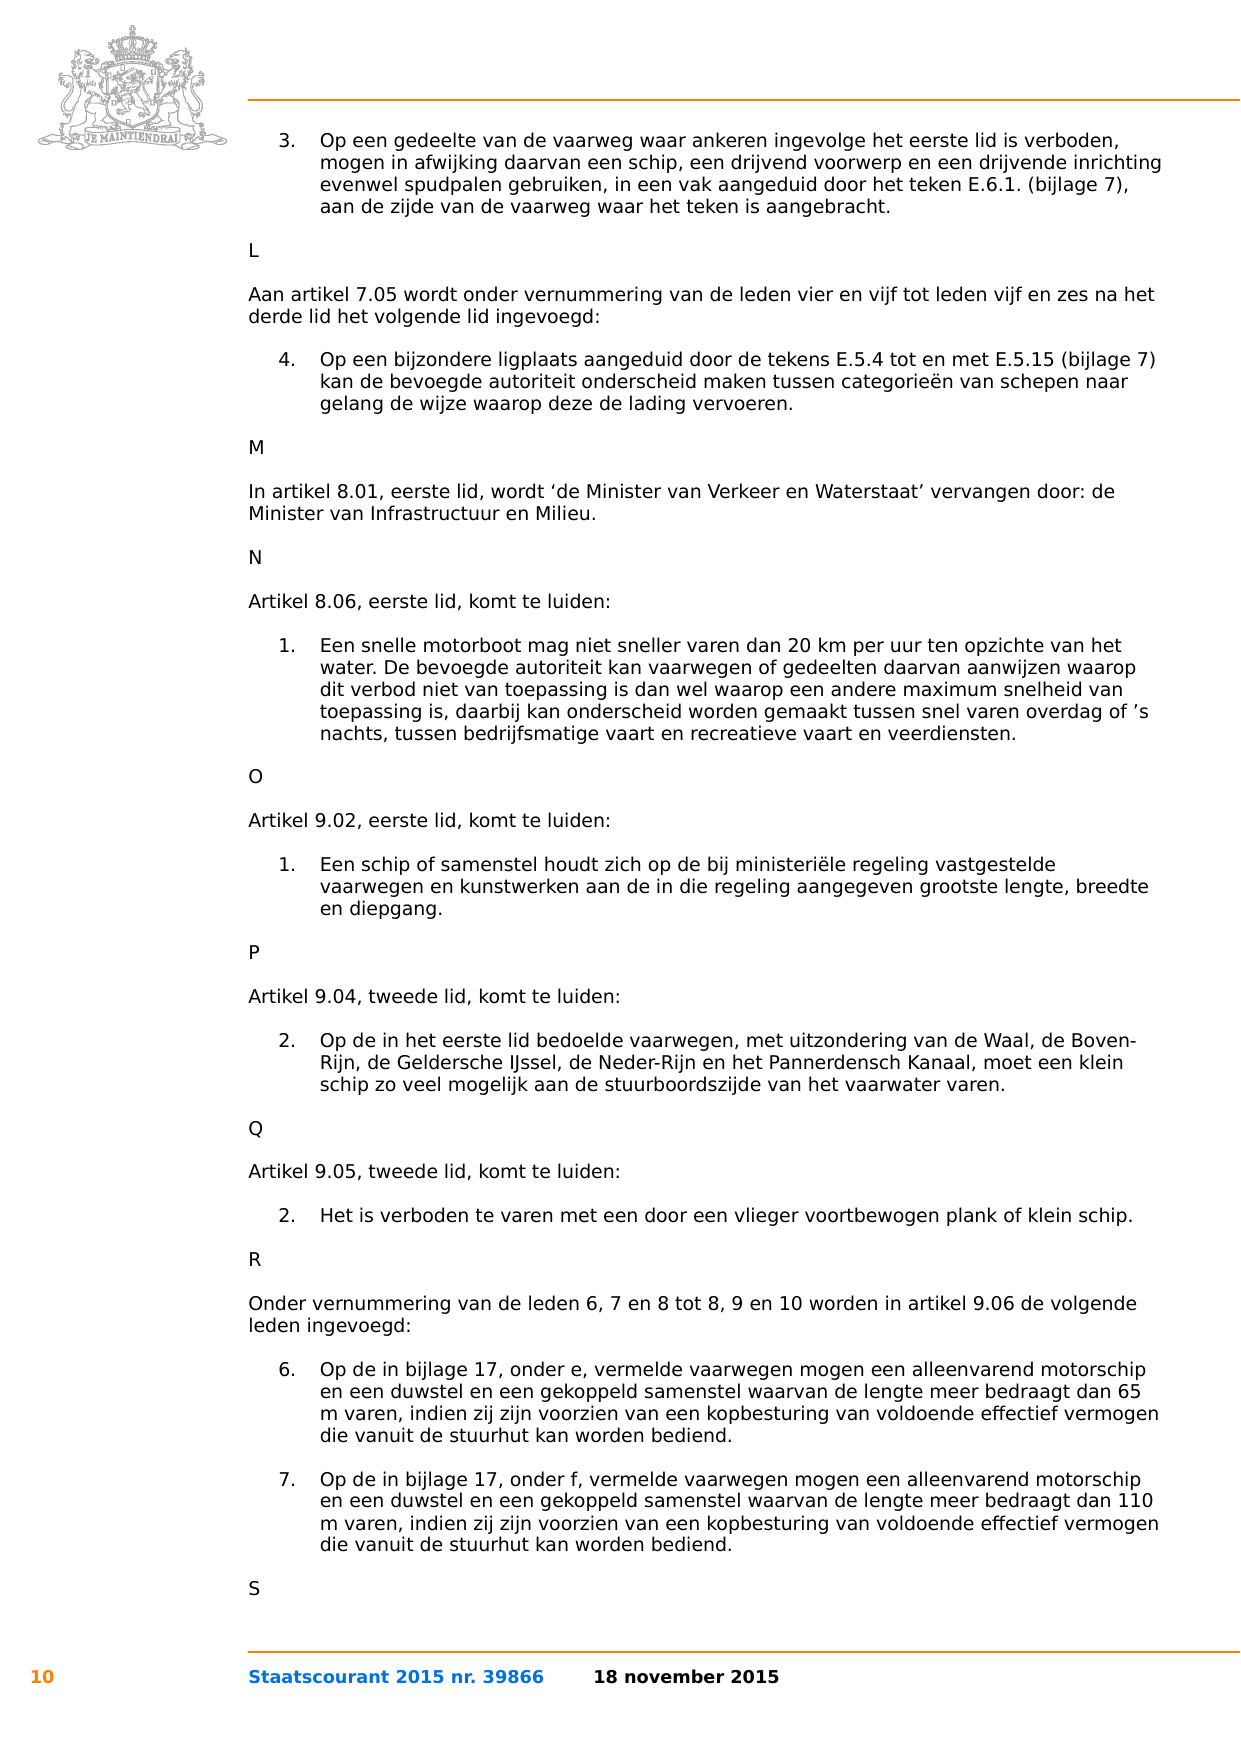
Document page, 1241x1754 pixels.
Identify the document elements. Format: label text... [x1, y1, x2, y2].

text 3. Op een gedeelte van de vaarweg waar ankeren ingevolge het eerste lid is verboden, mogen in afwijking daarvan een schip, een drijvend voorwerp en een drijvende inrichting evenwel spudpalen gebruiken, in een vak aangeduid door het teken E.6.1. (bijlage 7), aan de zijde van de vaarweg waar het teken is aangebracht. [278, 130, 1163, 218]
text Onder vernummering van de leden 6, 7 en 8 tot 8, 9 en 10 worden in artikel 9.06 de volgende leden ingevoegd: [248, 1293, 1163, 1337]
text 2. Op de in het eerste lid bedoelde vaarwegen, met uitzondering van de Waal, de Boven-Rijn, de Geldersche IJssel, de Neder-Rijn en het Pannerdensch Kanaal, moet een klein schip zo veel mogelijk aan de stuurboordszijde van het vaarwater varen. [278, 1029, 1163, 1096]
text 7. Op de in bijlage 17, onder f, vermelde vaarwegen mogen een alleenvarend motorschip en een duwstel en een gekoppeld samenstel waarvan de lengte meer bedraagt dan 110 m varen, indien zij zijn voorzien van een kopbesturing van voldoende effectief vermogen die vanuit de stuurhut kan worden bediend. [278, 1468, 1163, 1556]
text Q [248, 1117, 1163, 1139]
text Artikel 9.04, tweede lid, komt te luiden: [248, 986, 1163, 1008]
text 1. Een schip of samenstel houdt zich op de bij ministeriële regeling vastgestelde vaarwegen en kunstwerken aan de in die regeling aangegeven grootste lengte, breedte en diepgang. [278, 854, 1163, 920]
text 2. Het is verboden te varen met een door een vlieger voortbewogen plank of klein schip. [278, 1205, 1163, 1227]
text Aan artikel 7.05 wordt onder vernummering van de leden vier en vijf tot leden vijf en zes na het derde lid het volgende lid ingevoegd: [248, 283, 1163, 327]
text R [248, 1249, 1163, 1271]
text P [248, 942, 1163, 964]
text N [248, 547, 1163, 569]
text M [248, 437, 1163, 459]
text In artikel 8.01, eerste lid, wordt ‘de Minister van Verkeer en Waterstaat’ vervangen door: de Minister van Infrastructuur en Milieu. [248, 481, 1163, 525]
text Artikel 8.06, eerste lid, komt te luiden: [248, 591, 1163, 613]
text Artikel 9.02, eerste lid, komt te luiden: [248, 810, 1163, 832]
text S [248, 1578, 1163, 1600]
picture [38, 25, 227, 150]
text 6. Op de in bijlage 17, onder e, vermelde vaarwegen mogen een alleenvarend motorschip en een duwstel en een gekoppeld samenstel waarvan de lengte meer bedraagt dan 65 m varen, indien zij zijn voorzien van een kopbesturing van voldoende effectief vermogen die vanuit de stuurhut kan worden bediend. [278, 1359, 1163, 1447]
text O [248, 766, 1163, 788]
text 1. Een snelle motorboot mag niet sneller varen dan 20 km per uur ten opzichte van het water. De bevoegde autoriteit kan vaarwegen of gedeelten daarvan aanwijzen waarop dit verbod niet van toepassing is dan wel waarop een andere maximum snelheid van toepassing is, daarbij kan onderscheid worden gemaakt tussen snel varen overdag of ’s nachts, tussen bedrijfsmatige vaart en recreatieve vaart en veerdiensten. [278, 634, 1163, 744]
text Artikel 9.05, tweede lid, komt te luiden: [248, 1161, 1163, 1183]
text L [248, 240, 1163, 262]
text 4. Op een bijzondere ligplaats aangeduid door de tekens E.5.4 tot en met E.5.15 (bijlage 7) kan de bevoegde autoriteit onderscheid maken tussen categorieën van schepen naar gelang de wijze waarop deze de lading vervoeren. [278, 349, 1163, 415]
